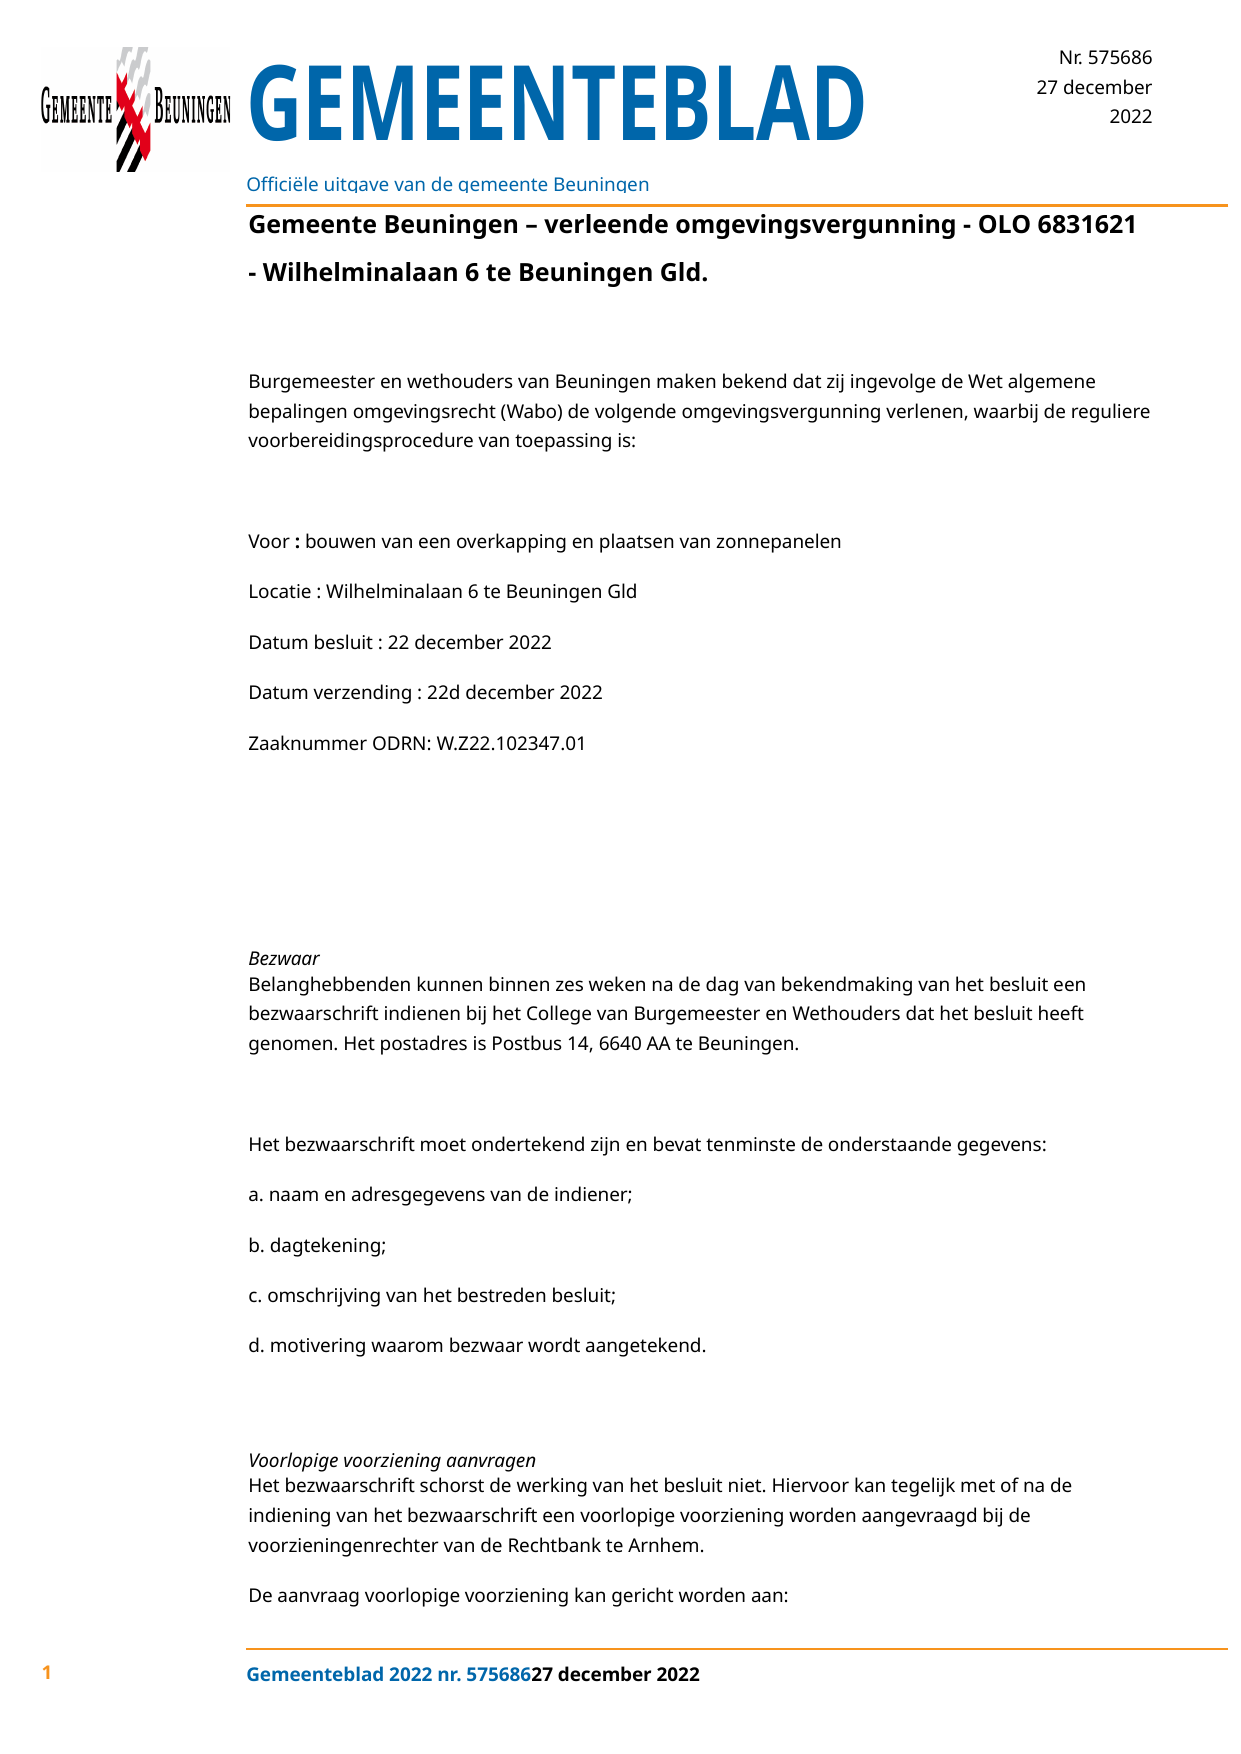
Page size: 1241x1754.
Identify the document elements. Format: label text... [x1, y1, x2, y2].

text a. naam en adresgegevens van de indiener; [248, 1181, 1152, 1207]
text Voorlopige voorziening aanvragen [248, 1447, 1152, 1473]
text Bezwaar [248, 945, 1152, 971]
text Datum besluit : 22 december 2022 [248, 629, 1152, 655]
text b. dagtekening; [248, 1232, 1152, 1257]
text Het bezwaarschrift schorst de werking van het besluit niet. Hiervoor kan tegelijk met of na de indiening van het bezwaarschrift een voorlopige voorziening worden aangevraagd bij de voorzieningenrechter van de Rechtbank te Arnhem. [248, 1473, 1152, 1558]
text Locatie : Wilhelminalaan 6 te Beuningen Gld [248, 579, 1152, 604]
text d. motivering waarom bezwaar wordt aangetekend. [248, 1333, 1152, 1358]
picture [41, 47, 231, 172]
text Gemeente Beuningen – verleende omgevingsvergunning - OLO 6831621 - Wilhelminalaan 6 te Beuningen Gld. [248, 207, 1152, 288]
text Zaaknummer ODRN: W.Z22.102347.01 [248, 730, 1152, 756]
text Het bezwaarschrift moet ondertekend zijn en bevat tenminste de onderstaande gegevens: [248, 1131, 1152, 1157]
text De aanvraag voorlopige voorziening kan gericht worden aan: [248, 1582, 1152, 1608]
text Belanghebbenden kunnen binnen zes weken na de dag van bekendmaking van het besluit een bezwaarschrift indienen bij het College van Burgemeester en Wethouders dat het besluit heeft genomen. Het postadres is Postbus 14, 6640 AA te Beuningen. [248, 971, 1152, 1056]
text Voor : bouwen van een overkapping en plaatsen van zonnepanelen [248, 528, 1152, 554]
text Burgemeester en wethouders van Beuningen maken bekend dat zij ingevolge de Wet algemene bepalingen omgevingsrecht (Wabo) de volgende omgevingsvergunning verlenen, waarbij de reguliere voorbereidingsprocedure van toepassing is: [248, 368, 1152, 453]
text Datum verzending : 22d december 2022 [248, 679, 1152, 705]
text c. omschrijving van het bestreden besluit; [248, 1282, 1152, 1308]
